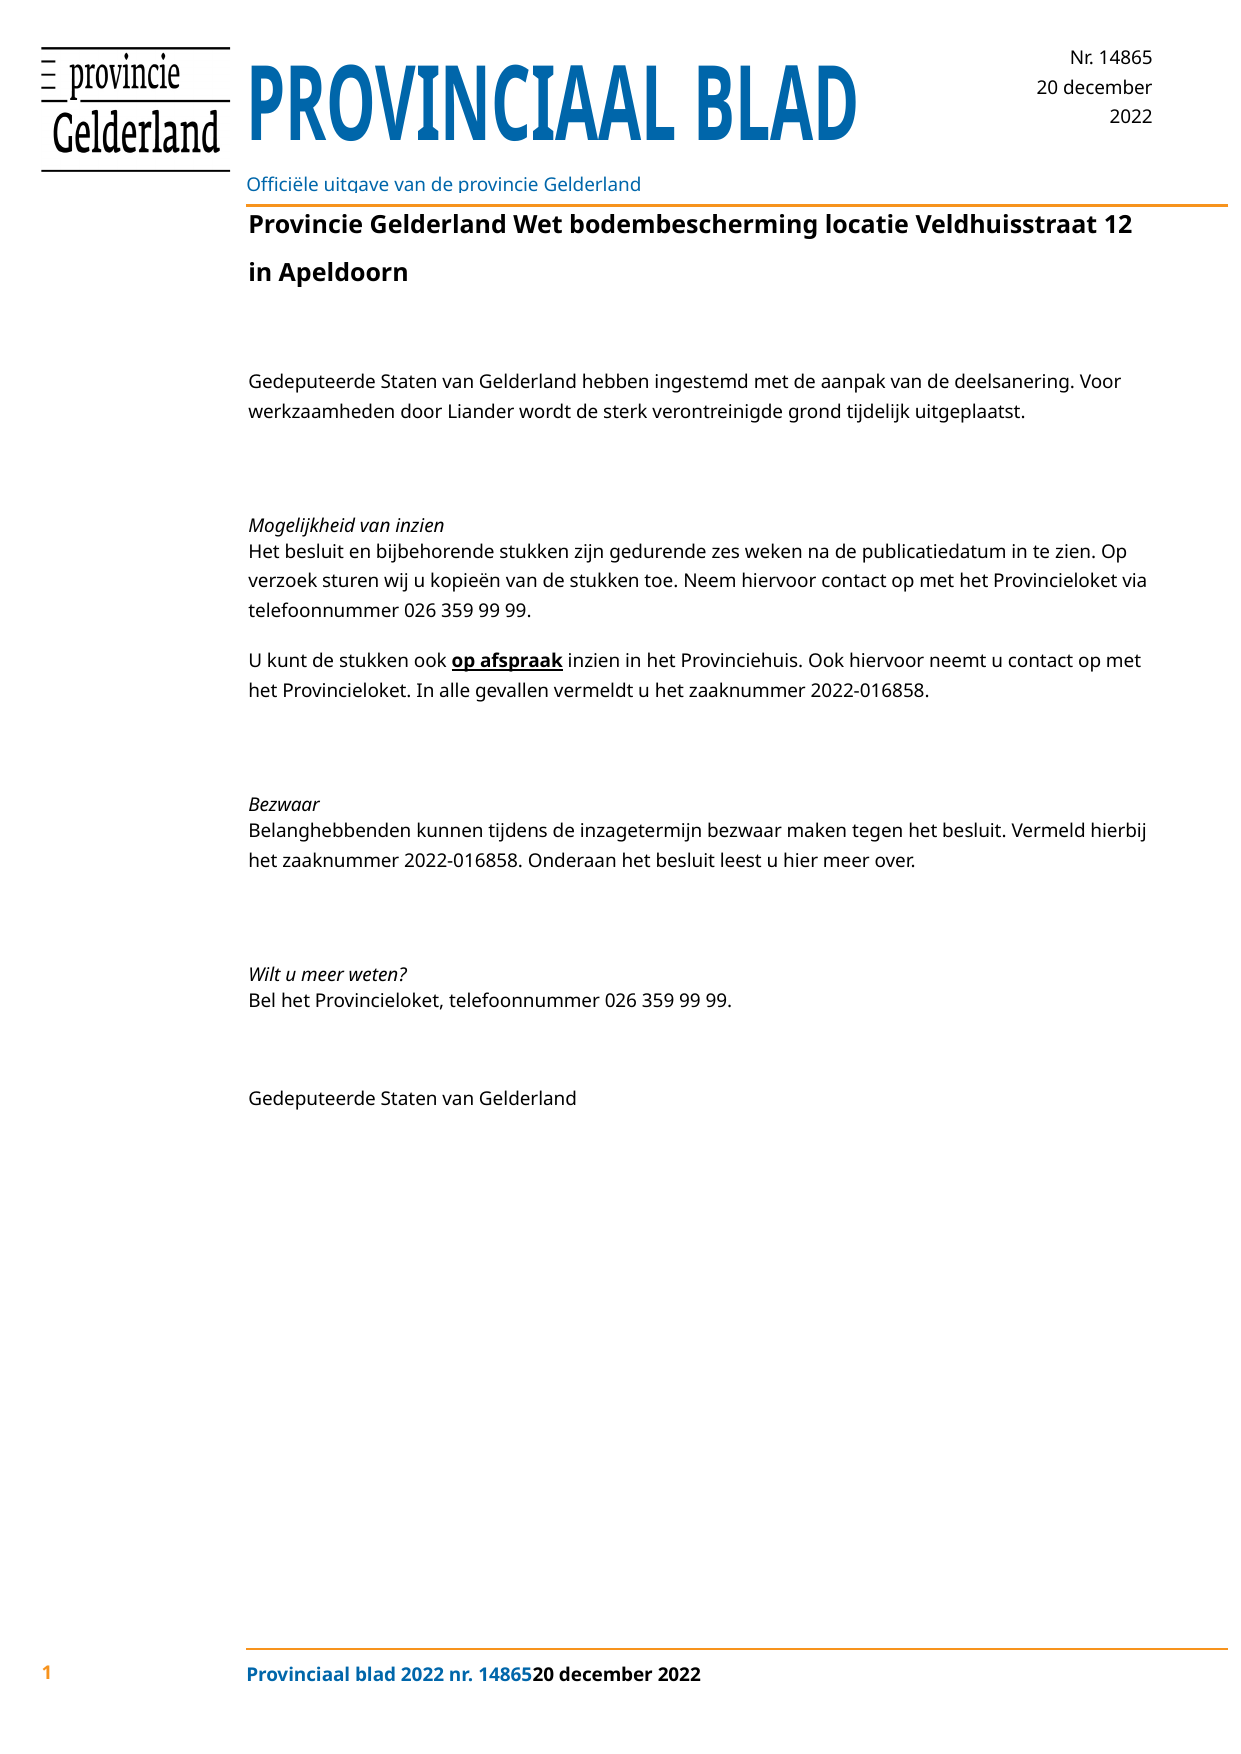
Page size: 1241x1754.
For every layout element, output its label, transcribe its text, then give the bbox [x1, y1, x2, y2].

text Het besluit en bijbehorende stukken zijn gedurende zes weken na de publicatiedatum in te zien. Op verzoek sturen wij u kopieën van de stukken toe. Neem hiervoor contact op met het Provincieloket via telefoonnummer 026 359 99 99. [248, 538, 1152, 623]
text Provincie Gelderland Wet bodembescherming locatie Veldhuisstraat 12 in Apeldoorn [248, 207, 1152, 288]
text Bel het Provincieloket, telefoonnummer 026 359 99 99. [248, 987, 1152, 1013]
text Bezwaar [248, 792, 1152, 817]
text Belanghebbenden kunnen tijdens de inzagetermijn bezwaar maken tegen het besluit. Vermeld hierbij het zaaknummer 2022-016858. Onderaan het besluit leest u hier meer over. [248, 817, 1152, 873]
text Mogelijkheid van inzien [248, 512, 1152, 538]
text Wilt u meer weten? [248, 961, 1152, 987]
picture [41, 47, 231, 172]
text Gedeputeerde Staten van Gelderland hebben ingestemd met de aanpak van de deelsanering. Voor werkzaamheden door Liander wordt de sterk verontreinigde grond tijdelijk uitgeplaatst. [248, 368, 1152, 424]
text U kunt de stukken ook op afspraak inzien in het Provinciehuis. Ook hiervoor neemt u contact op met het Provincieloket. In alle gevallen vermeldt u het zaaknummer 2022-016858. [248, 648, 1152, 703]
text Gedeputeerde Staten van Gelderland [248, 1085, 1152, 1111]
